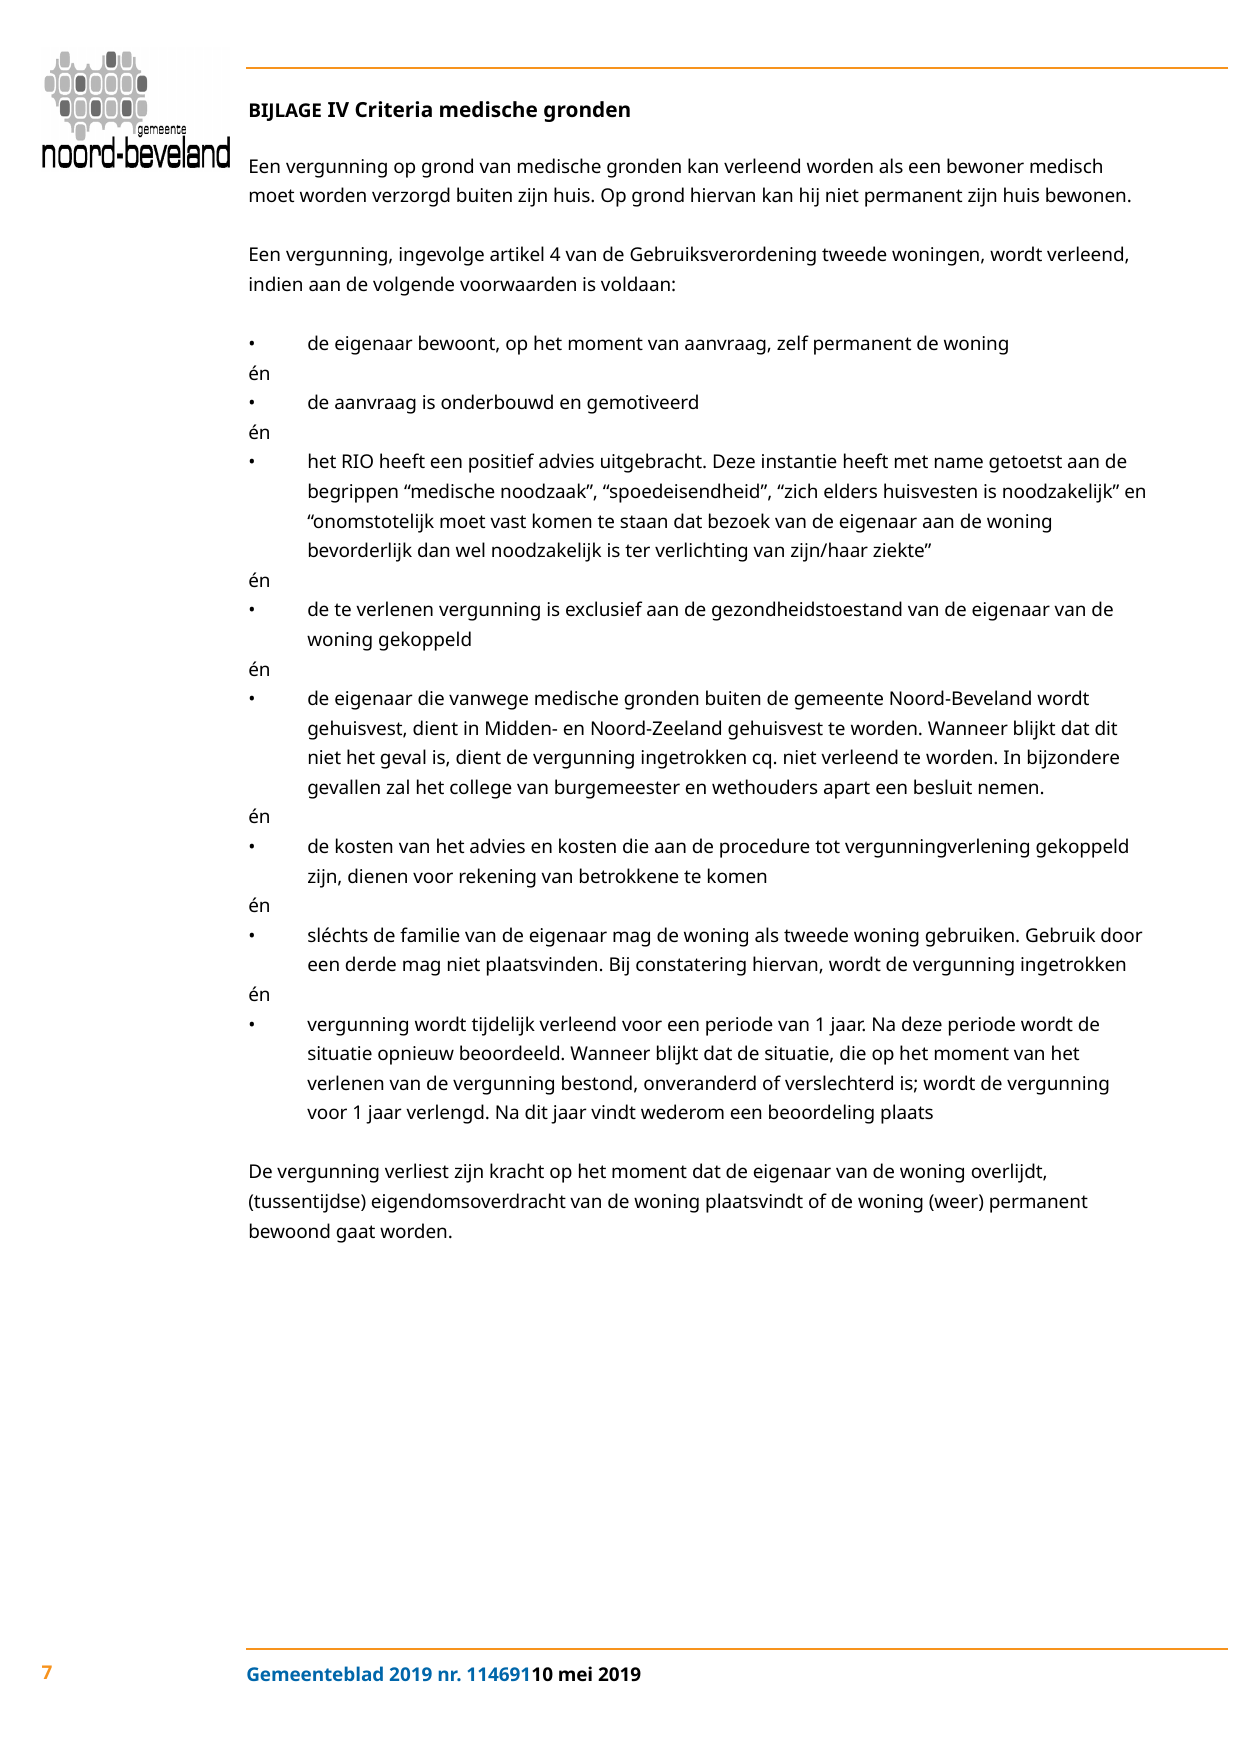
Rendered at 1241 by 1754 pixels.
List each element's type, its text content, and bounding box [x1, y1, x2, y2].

text én [248, 892, 1152, 918]
text Een vergunning op grond van medische gronden kan verleend worden als een bewoner medisch moet worden verzorgd buiten zijn huis. Op grond hiervan kan hij niet permanent zijn huis bewonen. [248, 153, 1152, 208]
picture [41, 47, 231, 172]
text én [248, 419, 1152, 445]
list het RIO heeft een positief advies uitgebracht. Deze instantie heeft met name getoetst aan de begrippen “medische noodzaak”, “spoedeisendheid”, “zich elders huisvesten is noodzakelijk” en “onomstotelijk moet vast komen te staan dat bezoek van de eigenaar aan de woning bevorderlijk dan wel noodzakelijk is ter verlichting van zijn/haar ziekte” [248, 449, 1152, 563]
list sléchts de familie van de eigenaar mag de woning als tweede woning gebruiken. Gebruik door een derde mag niet plaatsvinden. Bij constatering hiervan, wordt de vergunning ingetrokken [248, 922, 1152, 977]
list de eigenaar die vanwege medische gronden buiten de gemeente Noord-Beveland wordt gehuisvest, dient in Midden- en Noord-Zeeland gehuisvest te worden. Wanneer blijkt dat dit niet het geval is, dient de vergunning ingetrokken cq. niet verleend te worden. In bijzondere gevallen zal het college van burgemeester en wethouders apart een besluit nemen. [248, 685, 1152, 800]
text én [248, 567, 1152, 593]
text én [248, 656, 1152, 682]
text én [248, 804, 1152, 829]
list vergunning wordt tijdelijk verleend voor een periode van 1 jaar. Na deze periode wordt de situatie opnieuw beoordeeld. Wanneer blijkt dat de situatie, die op het moment van het verlenen van de vergunning bestond, onveranderd of verslechterd is; wordt de vergunning voor 1 jaar verlengd. Na dit jaar vindt wederom een beoordeling plaats [248, 1011, 1152, 1125]
text De vergunning verliest zijn kracht op het moment dat de eigenaar van de woning overlijdt, (tussentijdse) eigendomsoverdracht van de woning plaatsvindt of de woning (weer) permanent bewoond gaat worden. [248, 1159, 1152, 1244]
list de eigenaar bewoont, op het moment van aanvraag, zelf permanent de woning [248, 330, 1152, 356]
text én [248, 981, 1152, 1007]
text én [248, 360, 1152, 386]
list de te verlenen vergunning is exclusief aan de gezondheidstoestand van de eigenaar van de woning gekoppeld [248, 597, 1152, 652]
list de aanvraag is onderbouwd en gemotiveerd [248, 389, 1152, 415]
list de kosten van het advies en kosten die aan de procedure tot vergunningverlening gekoppeld zijn, dienen voor rekening van betrokkene te komen [248, 833, 1152, 889]
text Een vergunning, ingevolge artikel 4 van de Gebruiksverordening tweede woningen, wordt verleend, indien aan de volgende voorwaarden is voldaan: [248, 242, 1152, 297]
text BIJLAGE IV Criteria medische gronden [248, 95, 1152, 123]
